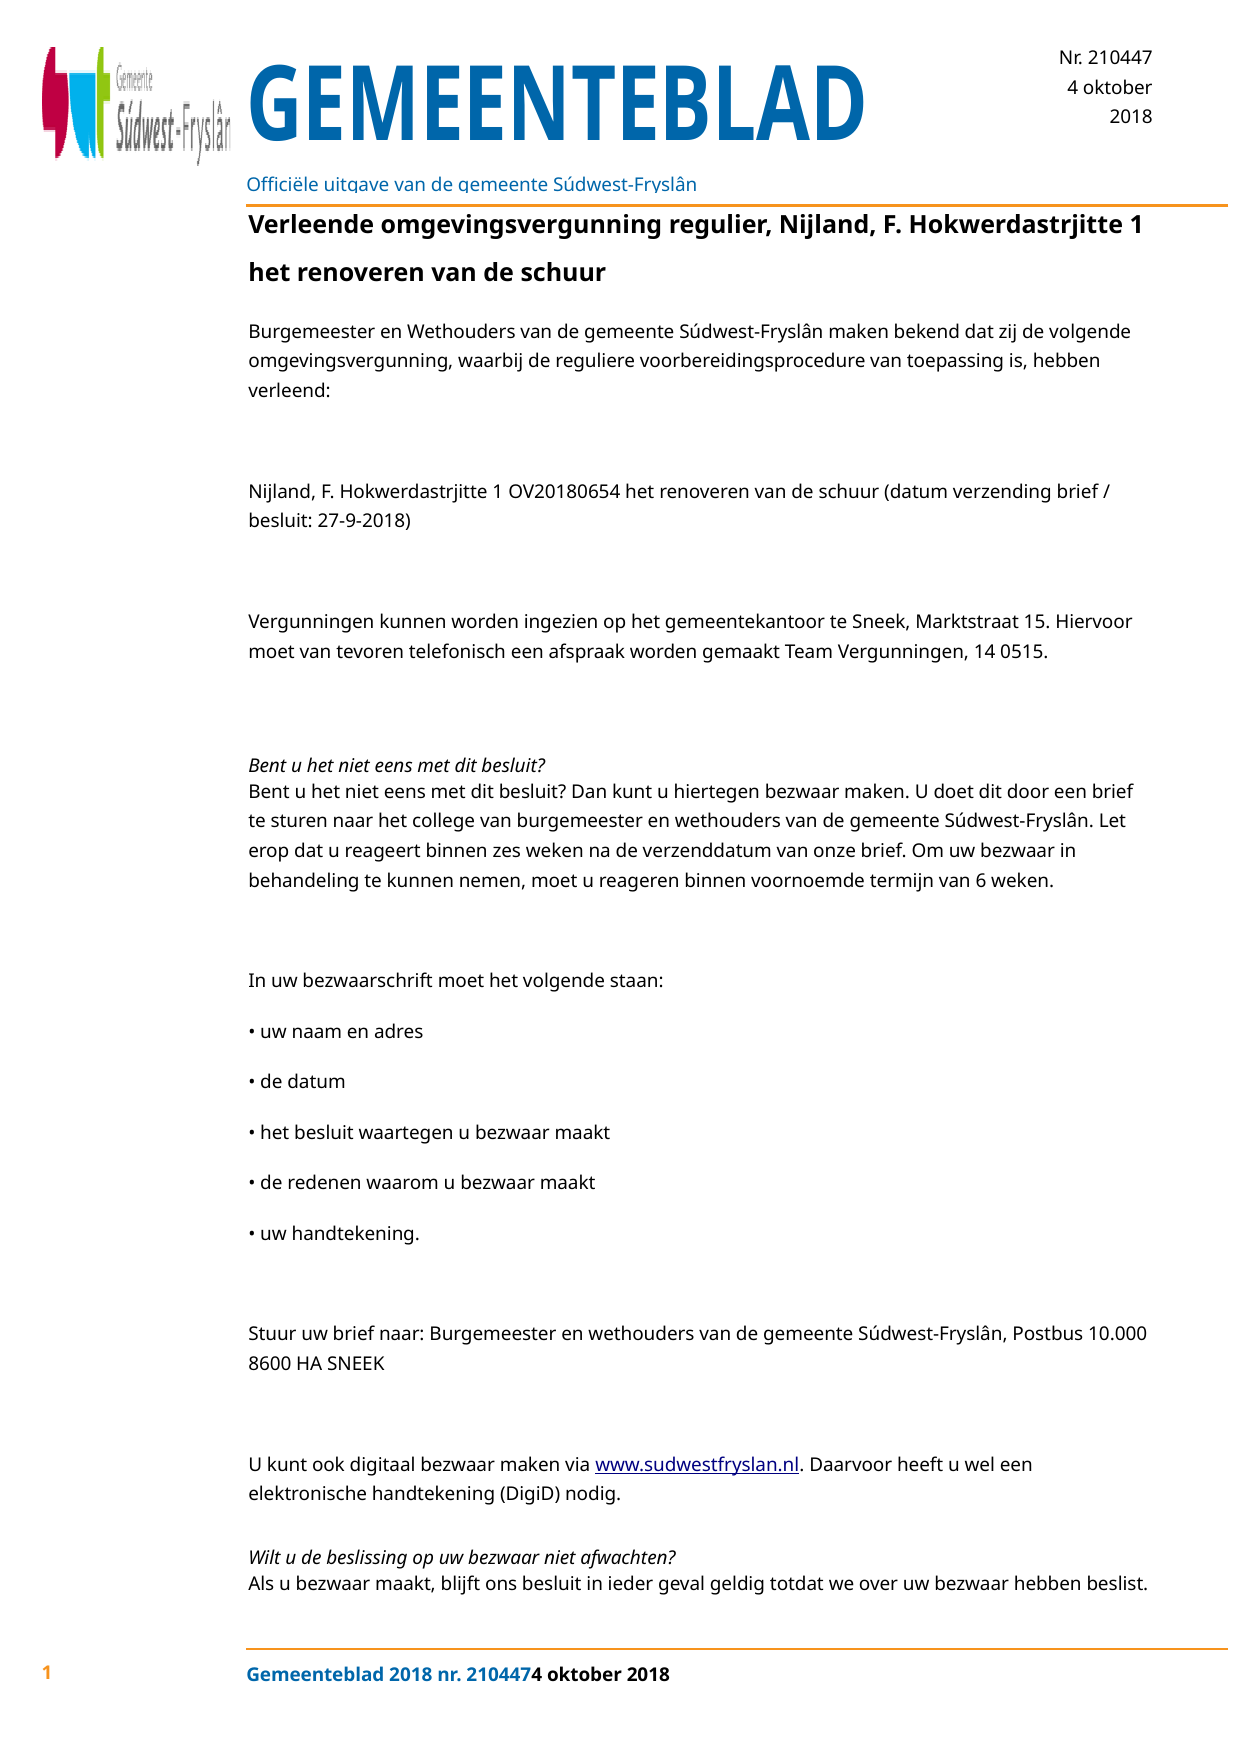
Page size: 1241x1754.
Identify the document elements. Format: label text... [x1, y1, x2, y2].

text Vergunningen kunnen worden ingezien op het gemeentekantoor te Sneek, Marktstraat 15. Hiervoor moet van tevoren telefonisch een afspraak worden gemaakt Team Vergunningen, 14 0515. [248, 608, 1152, 664]
text In uw bezwaarschrift moet het volgende staan: [248, 968, 1152, 993]
text Stuur uw brief naar: Burgemeester en wethouders van de gemeente Súdwest-Fryslân, Postbus 10.000 8600 HA SNEEK [248, 1321, 1152, 1376]
picture [41, 47, 231, 172]
text Bent u het niet eens met dit besluit? [248, 752, 1152, 778]
text Nijland, F. Hokwerdastrjitte 1 OV20180654 het renoveren van de schuur (datum verzending brief / besluit: 27-9-2018) [248, 478, 1152, 533]
text • het besluit waartegen u bezwaar maakt [248, 1119, 1152, 1144]
text • de redenen waarom u bezwaar maakt [248, 1169, 1152, 1195]
text Burgemeester en Wethouders van de gemeente Súdwest-Fryslân maken bekend dat zij de volgende omgevingsvergunning, waarbij de reguliere voorbereidingsprocedure van toepassing is, hebben verleend: [248, 318, 1152, 403]
text Verleende omgevingsvergunning regulier, Nijland, F. Hokwerdastrjitte 1 het renoveren van de schuur [248, 207, 1152, 288]
text • uw handtekening. [248, 1220, 1152, 1245]
text • uw naam en adres [248, 1018, 1152, 1044]
text Als u bezwaar maakt, blijft ons besluit in ieder geval geldig totdat we over uw bezwaar hebben beslist. [248, 1570, 1152, 1596]
text • de datum [248, 1068, 1152, 1094]
text Bent u het niet eens met dit besluit? Dan kunt u hiertegen bezwaar maken. U doet dit door een brief te sturen naar het college van burgemeester en wethouders van de gemeente Súdwest-Fryslân. Let erop dat u reageert binnen zes weken na de verzenddatum van onze brief. Om uw bezwaar in behandeling te kunnen nemen, moet u reageren binnen voornoemde termijn van 6 weken. [248, 778, 1152, 892]
text U kunt ook digitaal bezwaar maken via www.sudwestfryslan.nl. Daarvoor heeft u wel een elektronische handtekening (DigiD) nodig. [248, 1451, 1152, 1506]
text Wilt u de beslissing op uw bezwaar niet afwachten? [248, 1544, 1152, 1570]
